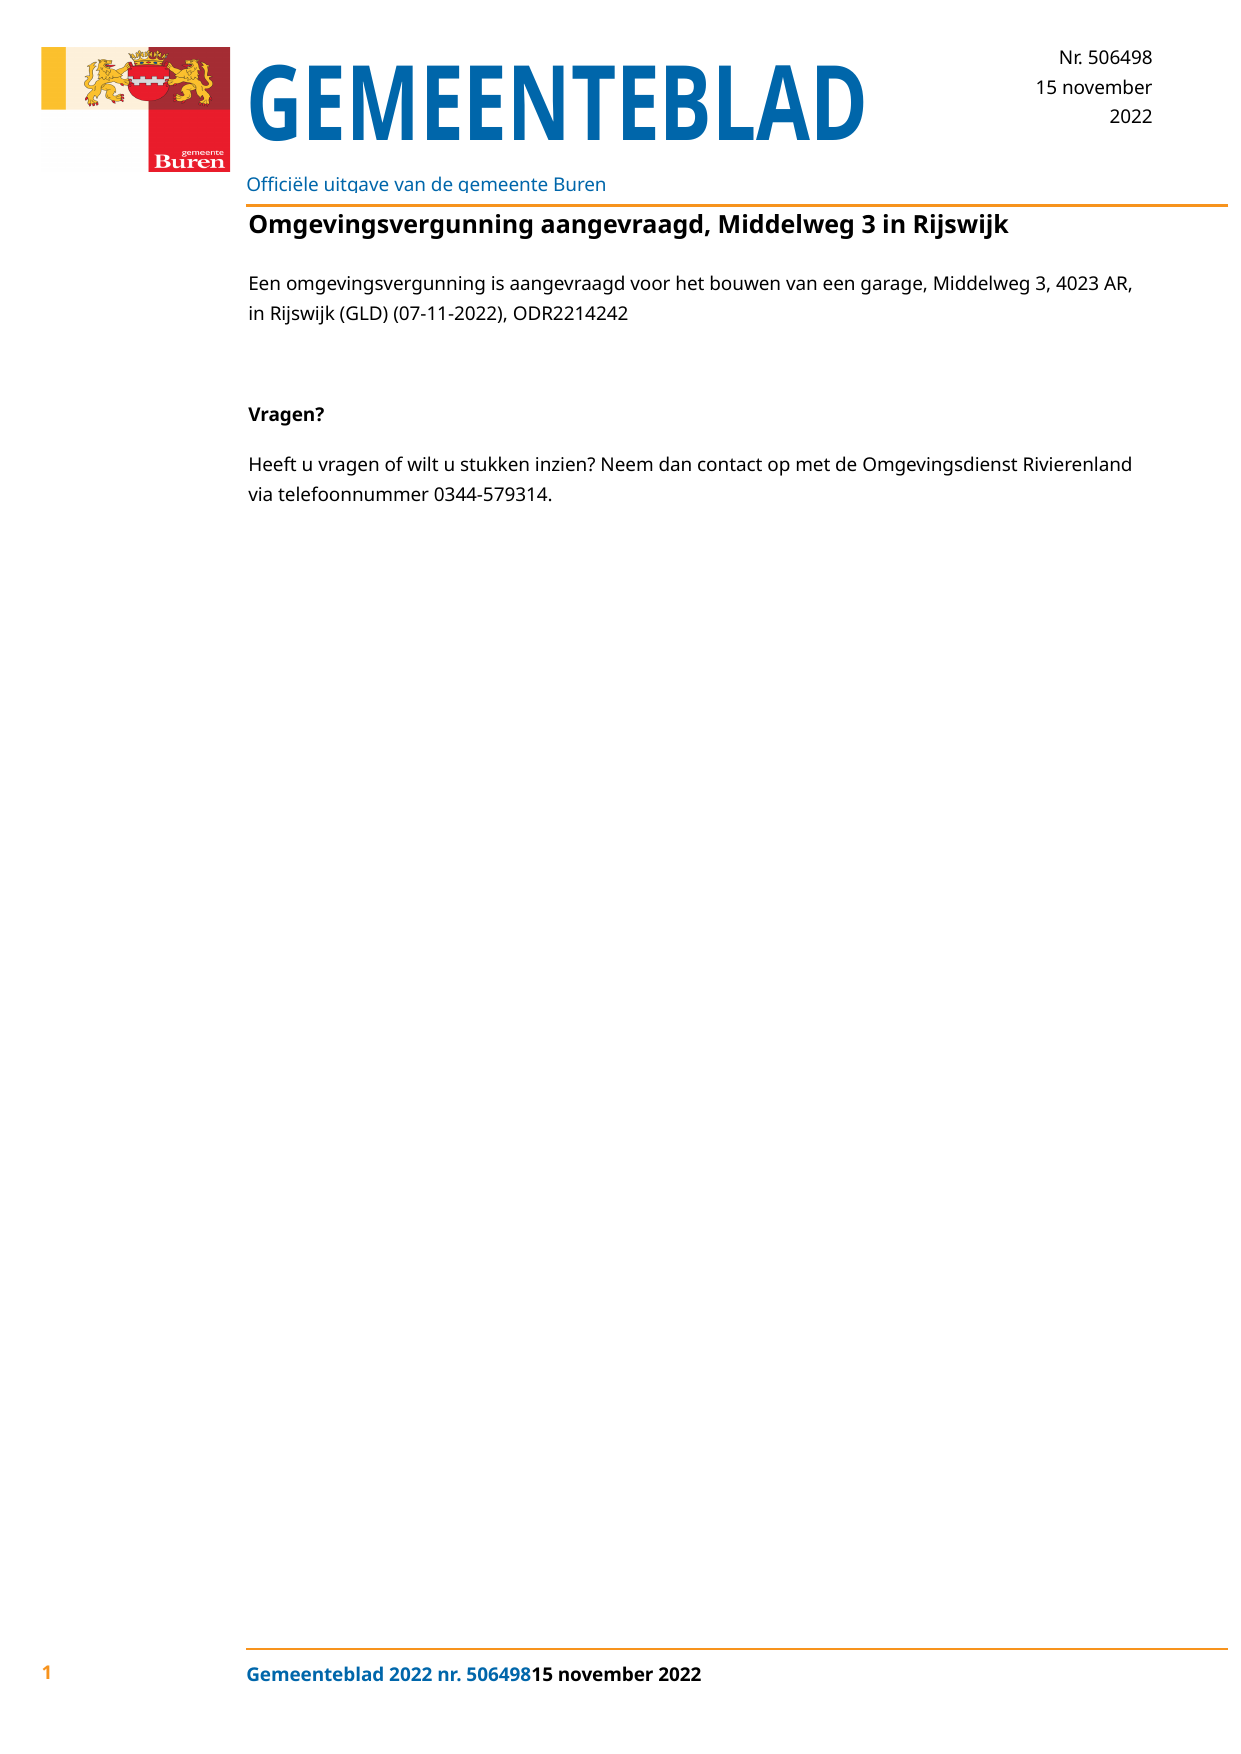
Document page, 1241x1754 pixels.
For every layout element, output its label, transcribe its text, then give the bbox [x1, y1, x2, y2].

text Heeft u vragen of wilt u stukken inzien? Neem dan contact op met de Omgevingsdienst Rivierenland via telefoonnummer 0344-579314. [248, 451, 1152, 506]
picture [41, 47, 231, 172]
text Omgevingsvergunning aangevraagd, Middelweg 3 in Rijswijk [248, 207, 1152, 241]
text Vragen? [248, 401, 1152, 426]
text Een omgevingsvergunning is aangevraagd voor het bouwen van een garage, Middelweg 3, 4023 AR, in Rijswijk (GLD) (07-11-2022), ODR2214242 [248, 270, 1152, 326]
